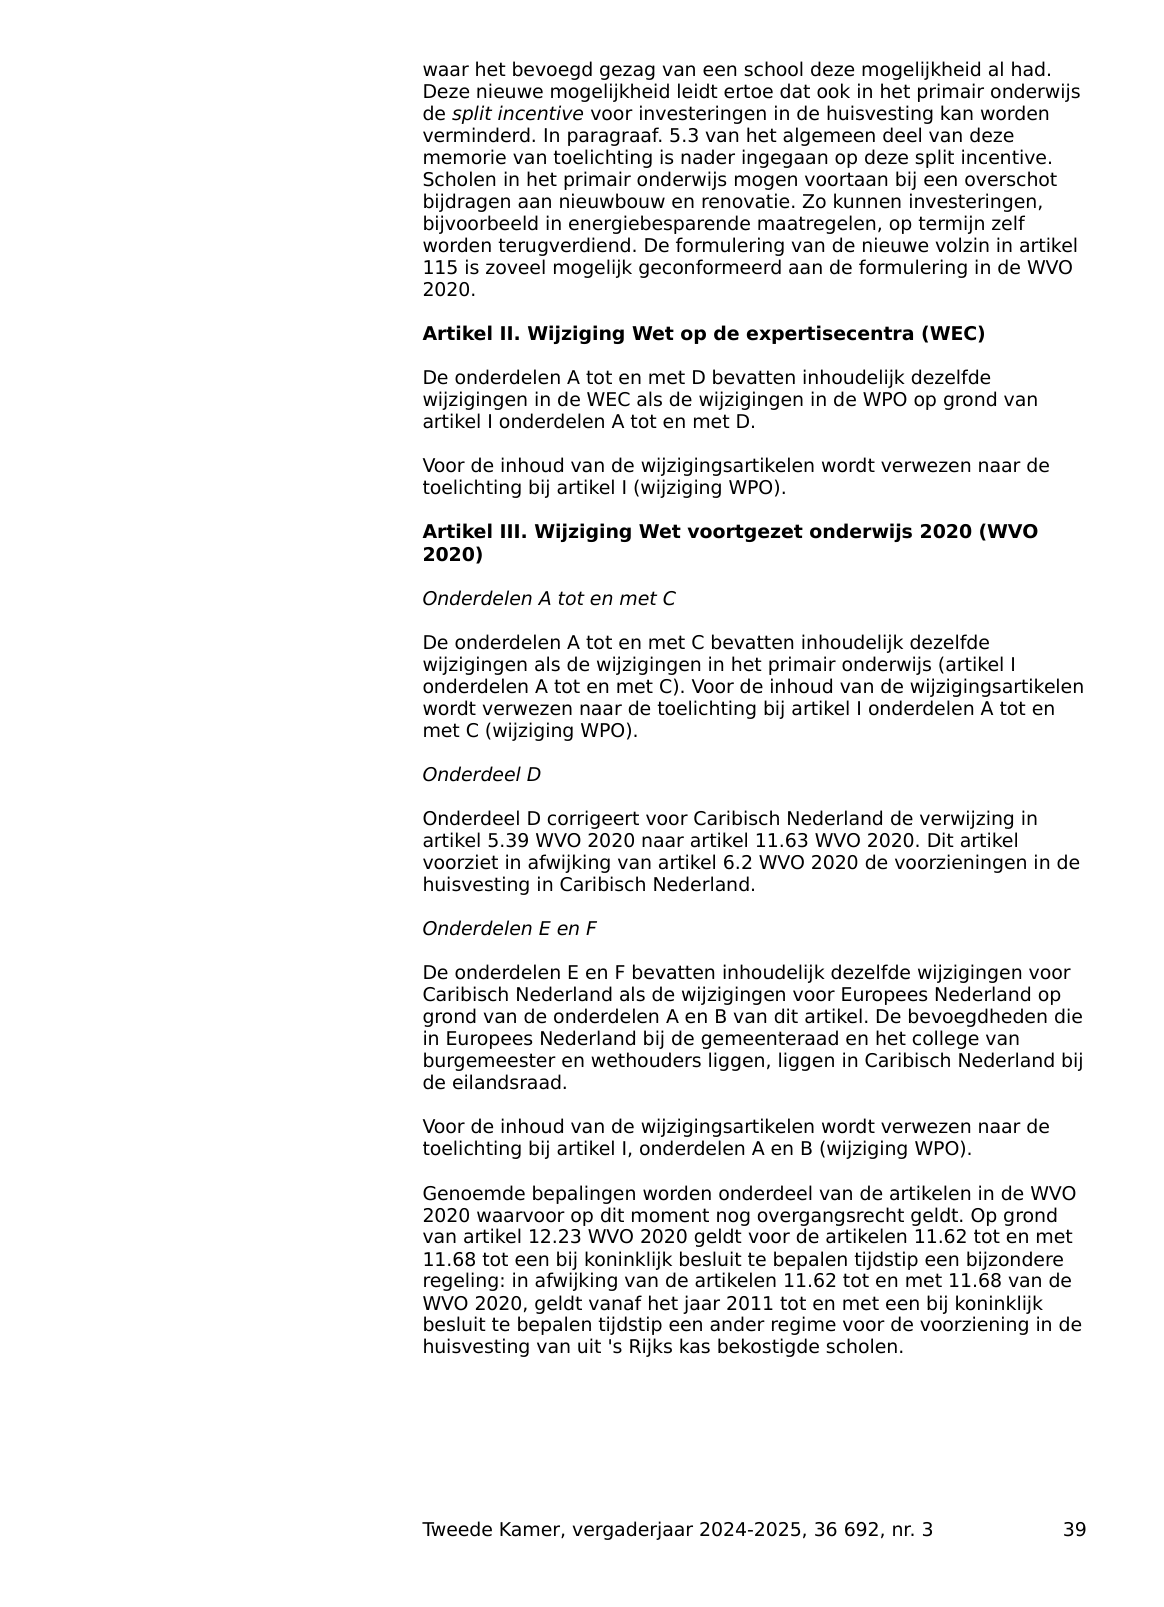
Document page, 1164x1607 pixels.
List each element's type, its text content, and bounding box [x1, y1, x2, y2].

subtitle Onderdelen A tot en met C [422, 588, 1087, 609]
text De onderdelen A tot en met C bevatten inhoudelijk dezelfde wijzigingen als de wijzigingen in het primair onderwijs (artikel I onderdelen A tot en met C). Voor de inhoud van de wijzigingsartikelen wordt verwezen naar de toelichting bij artikel I onderdelen A tot en met C (wijziging WPO). [422, 632, 1087, 742]
text Genoemde bepalingen worden onderdeel van de artikelen in de WVO 2020 waarvoor op dit moment nog overgangsrecht geldt. Op grond van artikel 12.23 WVO 2020 geldt voor de artikelen 11.62 tot en met 11.68 tot een bij koninklijk besluit te bepalen tijdstip een bijzondere regeling: in afwijking van de artikelen 11.62 tot en met 11.68 van de WVO 2020, geldt vanaf het jaar 2011 tot en met een bij koninklijk besluit te bepalen tijdstip een ander regime voor de voorziening in de huisvesting van uit 's Rijks kas bekostigde scholen. [422, 1182, 1087, 1358]
subtitle Onderdelen E en F [422, 918, 1087, 940]
text Voor de inhoud van de wijzigingsartikelen wordt verwezen naar de toelichting bij artikel I (wijziging WPO). [422, 455, 1087, 499]
subtitle Onderdeel D [422, 764, 1087, 786]
text Voor de inhoud van de wijzigingsartikelen wordt verwezen naar de toelichting bij artikel I, onderdelen A en B (wijziging WPO). [422, 1116, 1087, 1160]
text waar het bevoegd gezag van een school deze mogelijkheid al had. Deze nieuwe mogelijkheid leidt ertoe dat ook in het primair onderwijs de split incentive voor investeringen in de huisvesting kan worden verminderd. In paragraaf. 5.3 van het algemeen deel van deze memorie van toelichting is nader ingegaan op deze split incentive. Scholen in het primair onderwijs mogen voortaan bij een overschot bijdragen aan nieuwbouw en renovatie. Zo kunnen investeringen, bijvoorbeeld in energiebesparende maatregelen, op termijn zelf worden terugverdiend. De formulering van de nieuwe volzin in artikel 115 is zoveel mogelijk geconformeerd aan de formulering in de WVO 2020. [422, 59, 1087, 301]
text Onderdeel D corrigeert voor Caribisch Nederland de verwijzing in artikel 5.39 WVO 2020 naar artikel 11.63 WVO 2020. Dit artikel voorziet in afwijking van artikel 6.2 WVO 2020 de voorzieningen in de huisvesting in Caribisch Nederland. [422, 808, 1087, 896]
subtitle Artikel II. Wijziging Wet op de expertisecentra (WEC) [422, 323, 1087, 345]
text De onderdelen A tot en met D bevatten inhoudelijk dezelfde wijzigingen in de WEC als de wijzigingen in de WPO op grond van artikel I onderdelen A tot en met D. [422, 367, 1087, 433]
text De onderdelen E en F bevatten inhoudelijk dezelfde wijzigingen voor Caribisch Nederland als de wijzigingen voor Europees Nederland op grond van de onderdelen A en B van dit artikel. De bevoegdheden die in Europees Nederland bij de gemeenteraad en het college van burgemeester en wethouders liggen, liggen in Caribisch Nederland bij de eilandsraad. [422, 962, 1087, 1094]
subtitle Artikel III. Wijziging Wet voortgezet onderwijs 2020 (WVO 2020) [422, 521, 1087, 565]
